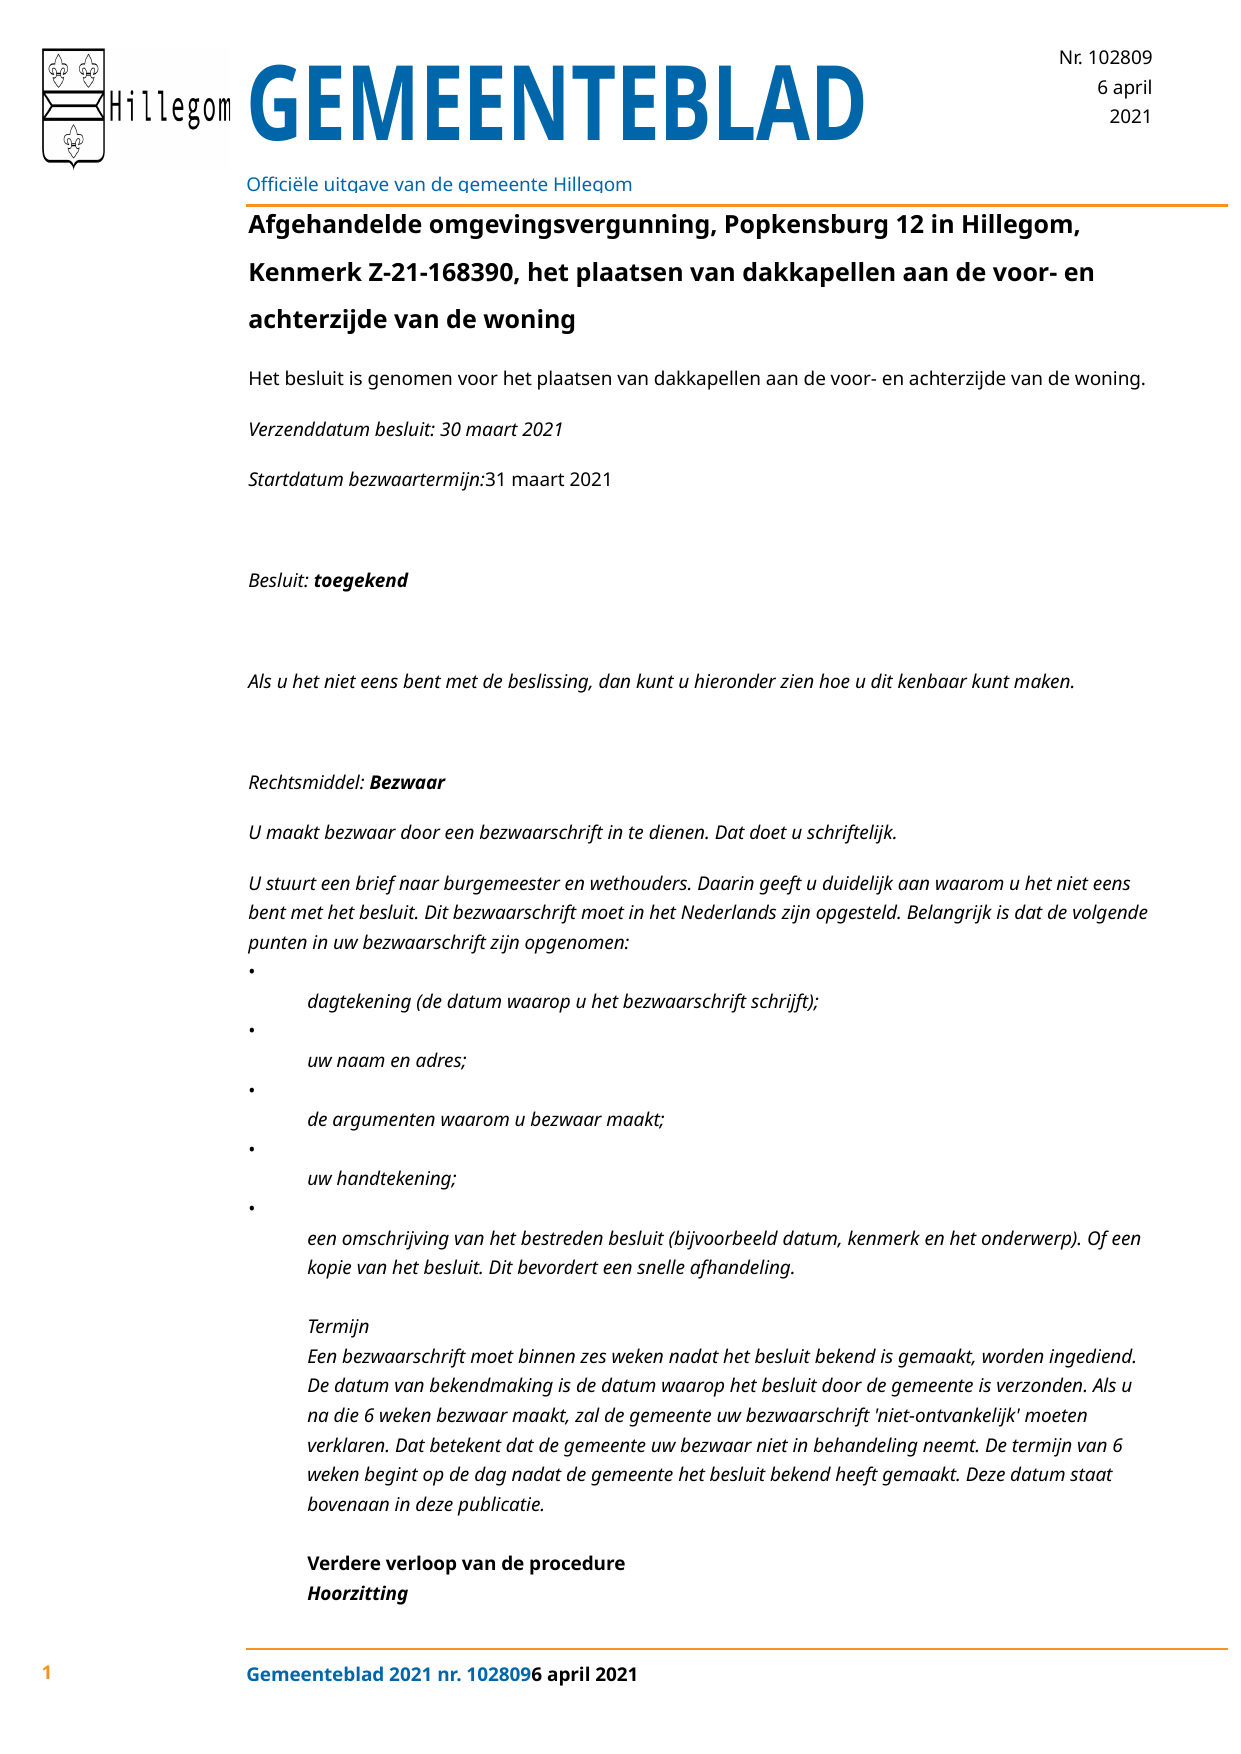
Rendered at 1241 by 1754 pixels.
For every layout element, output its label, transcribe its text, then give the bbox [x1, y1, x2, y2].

list Een bezwaarschrift moet binnen zes weken nadat het besluit bekend is gemaakt, worden ingediend. De datum van bekendmaking is de datum waarop het besluit door de gemeente is verzonden. Als u na die 6 weken bezwaar maakt, zal de gemeente uw bezwaarschrift 'niet-ontvankelijk' moeten verklaren. Dat betekent dat de gemeente uw bezwaar niet in behandeling neemt. De termijn van 6 weken begint op de dag nadat de gemeente het besluit bekend heeft gemaakt. Deze datum staat bovenaan in deze publicatie. [248, 1343, 1152, 1517]
text U stuurt een brief naar burgemeester en wethouders. Daarin geeft u duidelijk aan waarom u het niet eens bent met het besluit. Dit bezwaarschrift moet in het Nederlands zijn opgesteld. Belangrijk is dat de volgende punten in uw bezwaarschrift zijn opgenomen: [248, 870, 1152, 954]
list Verdere verloop van de procedure [248, 1550, 1152, 1576]
text Als u het niet eens bent met de beslissing, dan kunt u hieronder zien hoe u dit kenbaar kunt maken. [248, 668, 1152, 694]
text U maakt bezwaar door een bezwaarschrift in te dienen. Dat doet u schriftelijk. [248, 819, 1152, 845]
list uw naam en adres; [248, 1047, 1152, 1073]
list Termijn [248, 1313, 1152, 1339]
list dagtekening (de datum waarop u het bezwaarschrift schrijft); [248, 988, 1152, 1014]
list de argumenten waarom u bezwaar maakt; [248, 1106, 1152, 1132]
list een omschrijving van het bestreden besluit (bijvoorbeeld datum, kenmerk en het onderwerp). Of een kopie van het besluit. Dit bevordert een snelle afhandeling. [248, 1225, 1152, 1280]
text Verzenddatum besluit: 30 maart 2021 [248, 416, 1152, 442]
text Rechtsmiddel: Bezwaar [248, 769, 1152, 794]
list Hoorzitting [248, 1580, 1152, 1605]
picture [41, 47, 231, 172]
text Besluit: toegekend [248, 567, 1152, 593]
text Startdatum bezwaartermijn:31 maart 2021 [248, 466, 1152, 492]
text Het besluit is genomen voor het plaatsen van dakkapellen aan de voor- en achterzijde van de woning. [248, 366, 1152, 391]
list uw handtekening; [248, 1166, 1152, 1191]
text Afgehandelde omgevingsvergunning, Popkensburg 12 in Hillegom, Kenmerk Z-21-168390, het plaatsen van dakkapellen aan de voor- en achterzijde van de woning [248, 207, 1152, 336]
